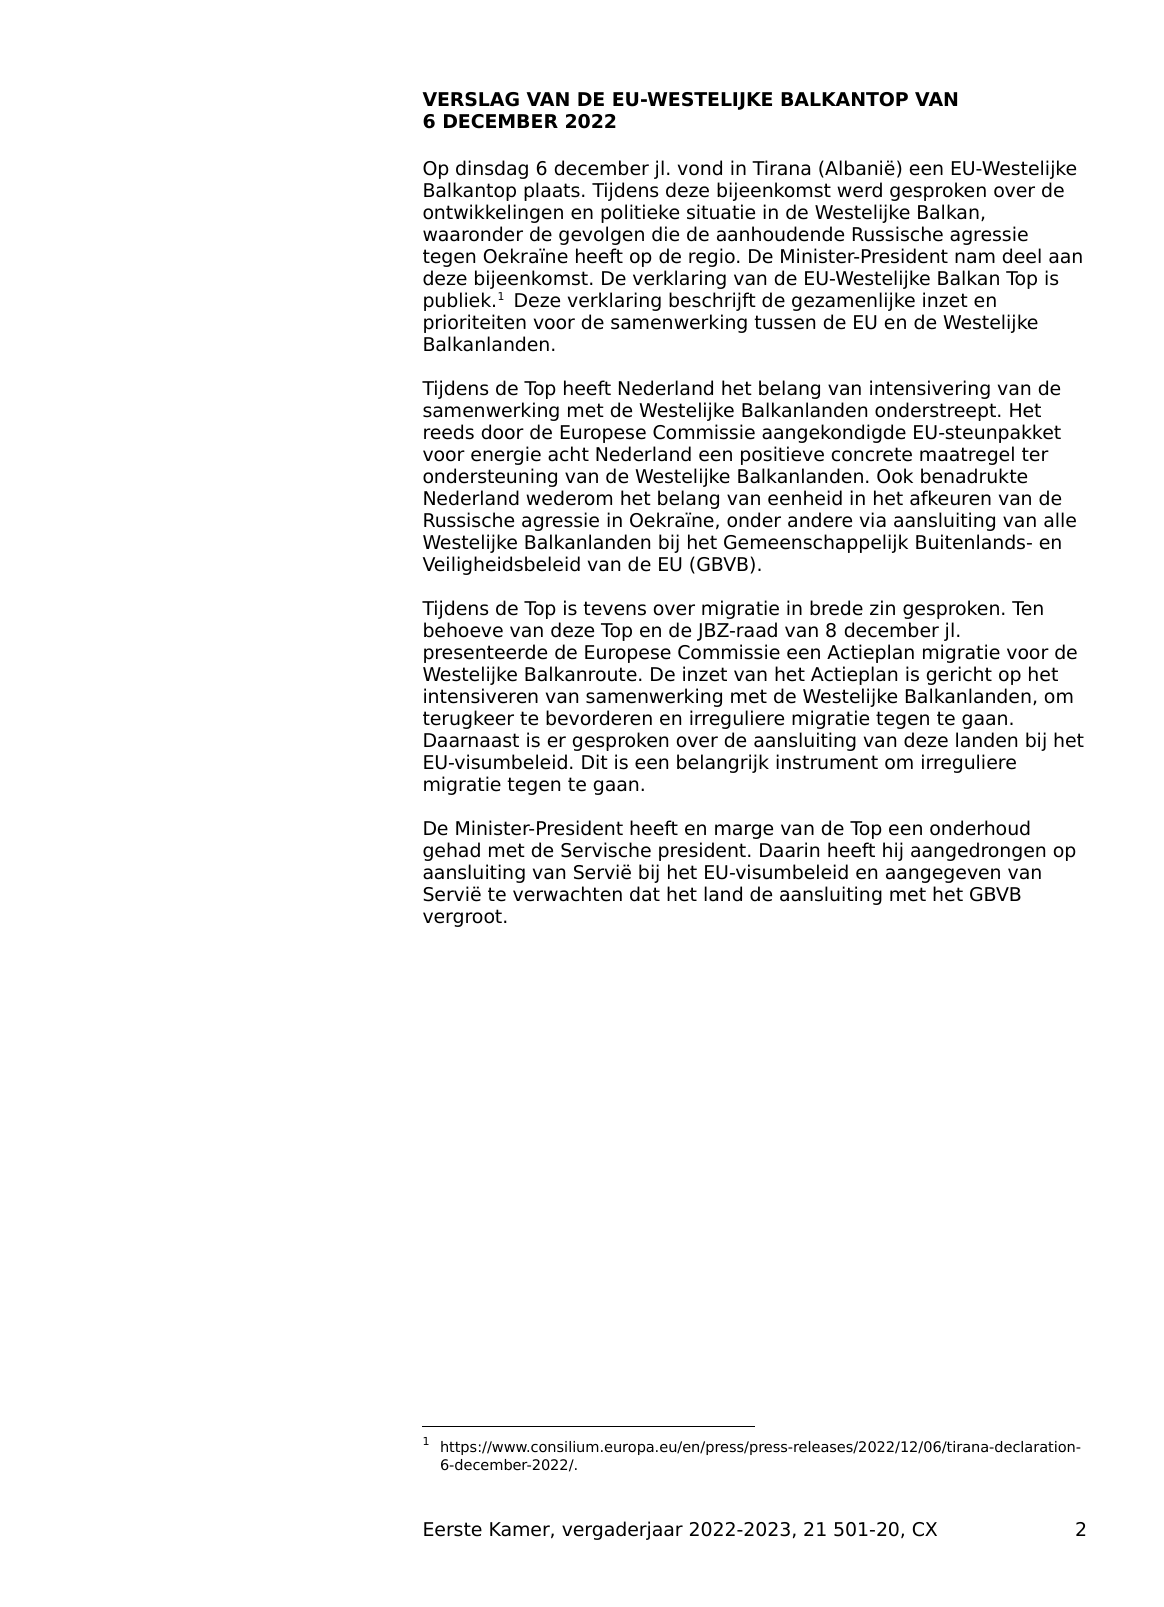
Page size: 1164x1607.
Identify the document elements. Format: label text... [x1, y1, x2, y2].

text Tijdens de Top is tevens over migratie in brede zin gesproken. Ten behoeve van deze Top en de JBZ-raad van 8 december jl. presenteerde de Europese Commissie een Actieplan migratie voor de Westelijke Balkanroute. De inzet van het Actieplan is gericht op het intensiveren van samenwerking met de Westelijke Balkanlanden, om terugkeer te bevorderen en irreguliere migratie tegen te gaan. Daarnaast is er gesproken over de aansluiting van deze landen bij het EU-visumbeleid. Dit is een belangrijk instrument om irreguliere migratie tegen te gaan. [422, 598, 1087, 796]
text https://www.consilium.europa.eu/en/press/press-releases/2022/12/06/tirana-declaration-6-december-2022/. [422, 1435, 1087, 1474]
text De Minister-President heeft en marge van de Top een onderhoud gehad met de Servische president. Daarin heeft hij aangedrongen op aansluiting van Servië bij het EU-visumbeleid en aangegeven van Servië te verwachten dat het land de aansluiting met het GBVB vergroot. [422, 818, 1087, 928]
text Op dinsdag 6 december jl. vond in Tirana (Albanië) een EU-Westelijke Balkantop plaats. Tijdens deze bijeenkomst werd gesproken over de ontwikkelingen en politieke situatie in de Westelijke Balkan, waaronder de gevolgen die de aanhoudende Russische agressie tegen Oekraïne heeft op de regio. De Minister-President nam deel aan deze bijeenkomst. De verklaring van de EU-Westelijke Balkan Top is publiek. Deze verklaring beschrijft de gezamenlijke inzet en prioriteiten voor de samenwerking tussen de EU en de Westelijke Balkanlanden. [422, 158, 1087, 356]
text Tijdens de Top heeft Nederland het belang van intensivering van de samenwerking met de Westelijke Balkanlanden onderstreept. Het reeds door de Europese Commissie aangekondigde EU-steunpakket voor energie acht Nederland een positieve concrete maatregel ter ondersteuning van de Westelijke Balkanlanden. Ook benadrukte Nederland wederom het belang van eenheid in het afkeuren van de Russische agressie in Oekraïne, onder andere via aansluiting van alle Westelijke Balkanlanden bij het Gemeenschappelijk Buitenlands- en Veiligheidsbeleid van de EU (GBVB). [422, 378, 1087, 576]
subtitle VERSLAG VAN DE EU-WESTELIJKE BALKANTOP VAN 6 DECEMBER 2022 [422, 89, 1087, 133]
